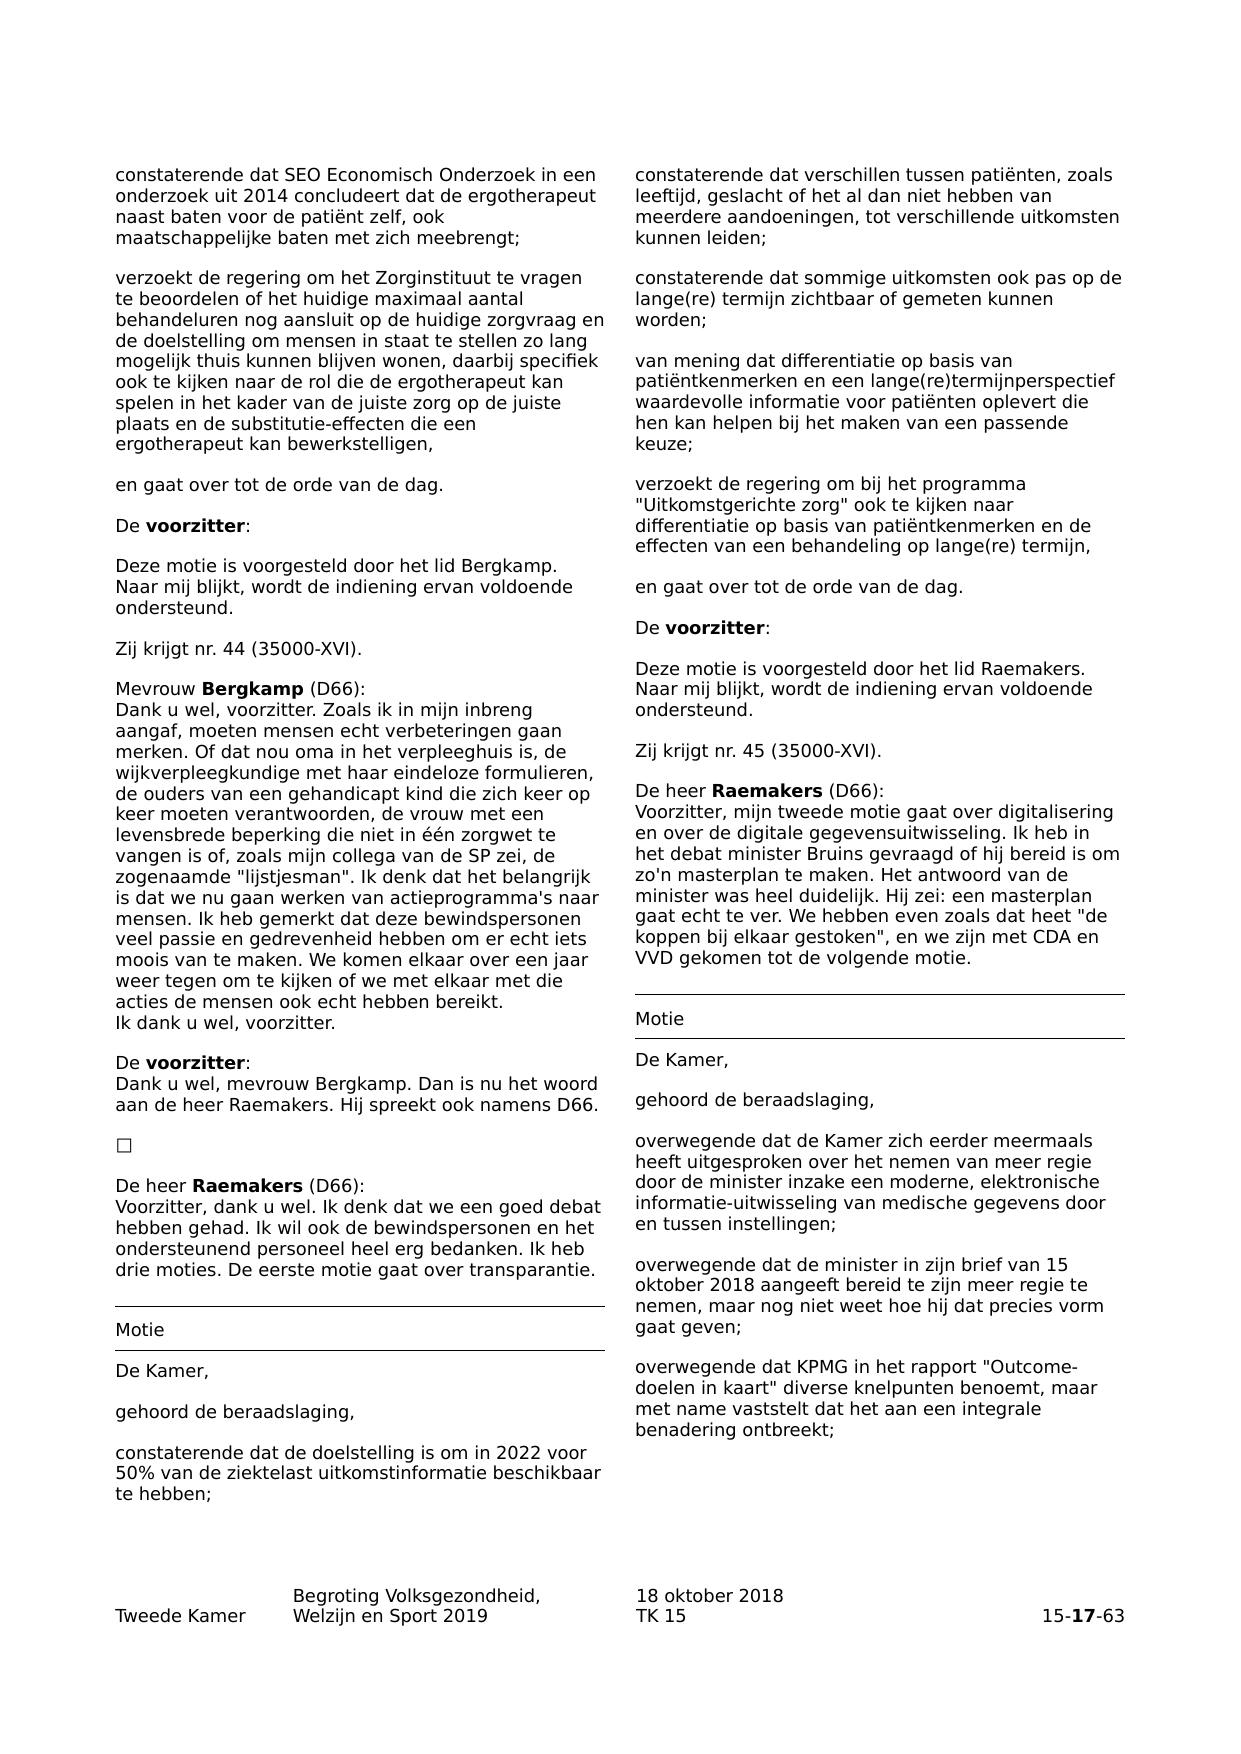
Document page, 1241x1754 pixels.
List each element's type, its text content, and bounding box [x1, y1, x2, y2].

text Dank u wel, voorzitter. Zoals ik in mijn inbreng aangaf, moeten mensen echt verbeteringen gaan merken. Of dat nou oma in het verpleeghuis is, de wijkverpleegkundige met haar eindeloze formulieren, de ouders van een gehandicapt kind die zich keer op keer moeten verantwoorden, de vrouw met een levensbrede beperking die niet in één zorgwet te vangen is of, zoals mijn collega van de SP zei, de zogenaamde "lijstjesman". Ik denk dat het belangrijk is dat we nu gaan werken van actieprogramma's naar mensen. Ik heb gemerkt dat deze bewindspersonen veel passie en gedrevenheid hebben om er echt iets moois van te maken. We komen elkaar over een jaar weer tegen om te kijken of we met elkaar met die acties de mensen ook echt hebben bereikt. [115, 700, 605, 1012]
text De voorzitter: [115, 1053, 605, 1074]
text Deze motie is voorgesteld door het lid Raemakers. Naar mij blijkt, wordt de indiening ervan voldoende ondersteund. [635, 658, 1125, 721]
text De Kamer, [115, 1361, 605, 1382]
text Dank u wel, mevrouw Bergkamp. Dan is nu het woord aan de heer Raemakers. Hij spreekt ook namens D66. [115, 1074, 605, 1116]
text constaterende dat SEO Economisch Onderzoek in een onderzoek uit 2014 concludeert dat de ergotherapeut naast baten voor de patiënt zelf, ook maatschappelijke baten met zich meebrengt; [115, 165, 605, 248]
text Motie [115, 1320, 605, 1341]
text constaterende dat verschillen tussen patiënten, zoals leeftijd, geslacht of het al dan niet hebben van meerdere aandoeningen, tot verschillende uitkomsten kunnen leiden; [635, 165, 1125, 248]
text Zij krijgt nr. 45 (35000-XVI). [635, 741, 1125, 761]
text overwegende dat de Kamer zich eerder meermaals heeft uitgesproken over het nemen van meer regie door de minister inzake een moderne, elektronische informatie-uitwisseling van medische gegevens door en tussen instellingen; [635, 1131, 1125, 1234]
text gehoord de beraadslaging, [115, 1402, 605, 1422]
text overwegende dat KPMG in het rapport "Outcome-doelen in kaart" diverse knelpunten benoemt, maar met name vaststelt dat het aan een integrale benadering ontbreekt; [635, 1357, 1125, 1440]
text Zij krijgt nr. 44 (35000-XVI). [115, 638, 605, 659]
text Voorzitter, mijn tweede motie gaat over digitalisering en over de digitale gegevensuitwisseling. Ik heb in het debat minister Bruins gevraagd of hij bereid is om zo'n masterplan te maken. Het antwoord van de minister was heel duidelijk. Hij zei: een masterplan gaat echt te ver. We hebben even zoals dat heet "de koppen bij elkaar gestoken", en we zijn met CDA en VVD gekomen tot de volgende motie. [635, 802, 1125, 969]
text gehoord de beraadslaging, [635, 1090, 1125, 1111]
text Deze motie is voorgesteld door het lid Bergkamp. Naar mij blijkt, wordt de indiening ervan voldoende ondersteund. [115, 556, 605, 618]
text Motie [635, 1009, 1125, 1029]
text Mevrouw Bergkamp (D66): [115, 679, 605, 700]
text De voorzitter: [115, 516, 605, 536]
text verzoekt de regering om het Zorginstituut te vragen te beoordelen of het huidige maximaal aantal behandeluren nog aansluit op de huidige zorgvraag en de doelstelling om mensen in staat te stellen zo lang mogelijk thuis kunnen blijven wonen, daarbij specifiek ook te kijken naar de rol die de ergotherapeut kan spelen in het kader van de juiste zorg op de juiste plaats en de substitutie-effecten die een ergotherapeut kan bewerkstelligen, [115, 268, 605, 455]
text constaterende dat sommige uitkomsten ook pas op de lange(re) termijn zichtbaar of gemeten kunnen worden; [635, 268, 1125, 330]
text ⬜ [115, 1136, 605, 1156]
text en gaat over tot de orde van de dag. [635, 577, 1125, 598]
text De heer Raemakers (D66): [635, 781, 1125, 802]
text De heer Raemakers (D66): [115, 1176, 605, 1197]
text Voorzitter, dank u wel. Ik denk dat we een goed debat hebben gehad. Ik wil ook de bewindspersonen en het ondersteunend personeel heel erg bedanken. Ik heb drie moties. De eerste motie gaat over transparantie. [115, 1197, 605, 1280]
text Ik dank u wel, voorzitter. [115, 1012, 605, 1033]
text De voorzitter: [635, 618, 1125, 638]
text en gaat over tot de orde van de dag. [115, 475, 605, 496]
text overwegende dat de minister in zijn brief van 15 oktober 2018 aangeeft bereid te zijn meer regie te nemen, maar nog niet weet hoe hij dat precies vorm gaat geven; [635, 1254, 1125, 1337]
text van mening dat differentiatie op basis van patiëntkenmerken en een lange(re)termijnperspectief waardevolle informatie voor patiënten oplevert die hen kan helpen bij het maken van een passende keuze; [635, 350, 1125, 454]
text constaterende dat de doelstelling is om in 2022 voor 50% van de ziektelast uitkomstinformatie beschikbaar te hebben; [115, 1442, 605, 1505]
text De Kamer, [635, 1049, 1125, 1070]
text verzoekt de regering om bij het programma "Uitkomstgerichte zorg" ook te kijken naar differentiatie op basis van patiëntkenmerken en de effecten van een behandeling op lange(re) termijn, [635, 474, 1125, 557]
